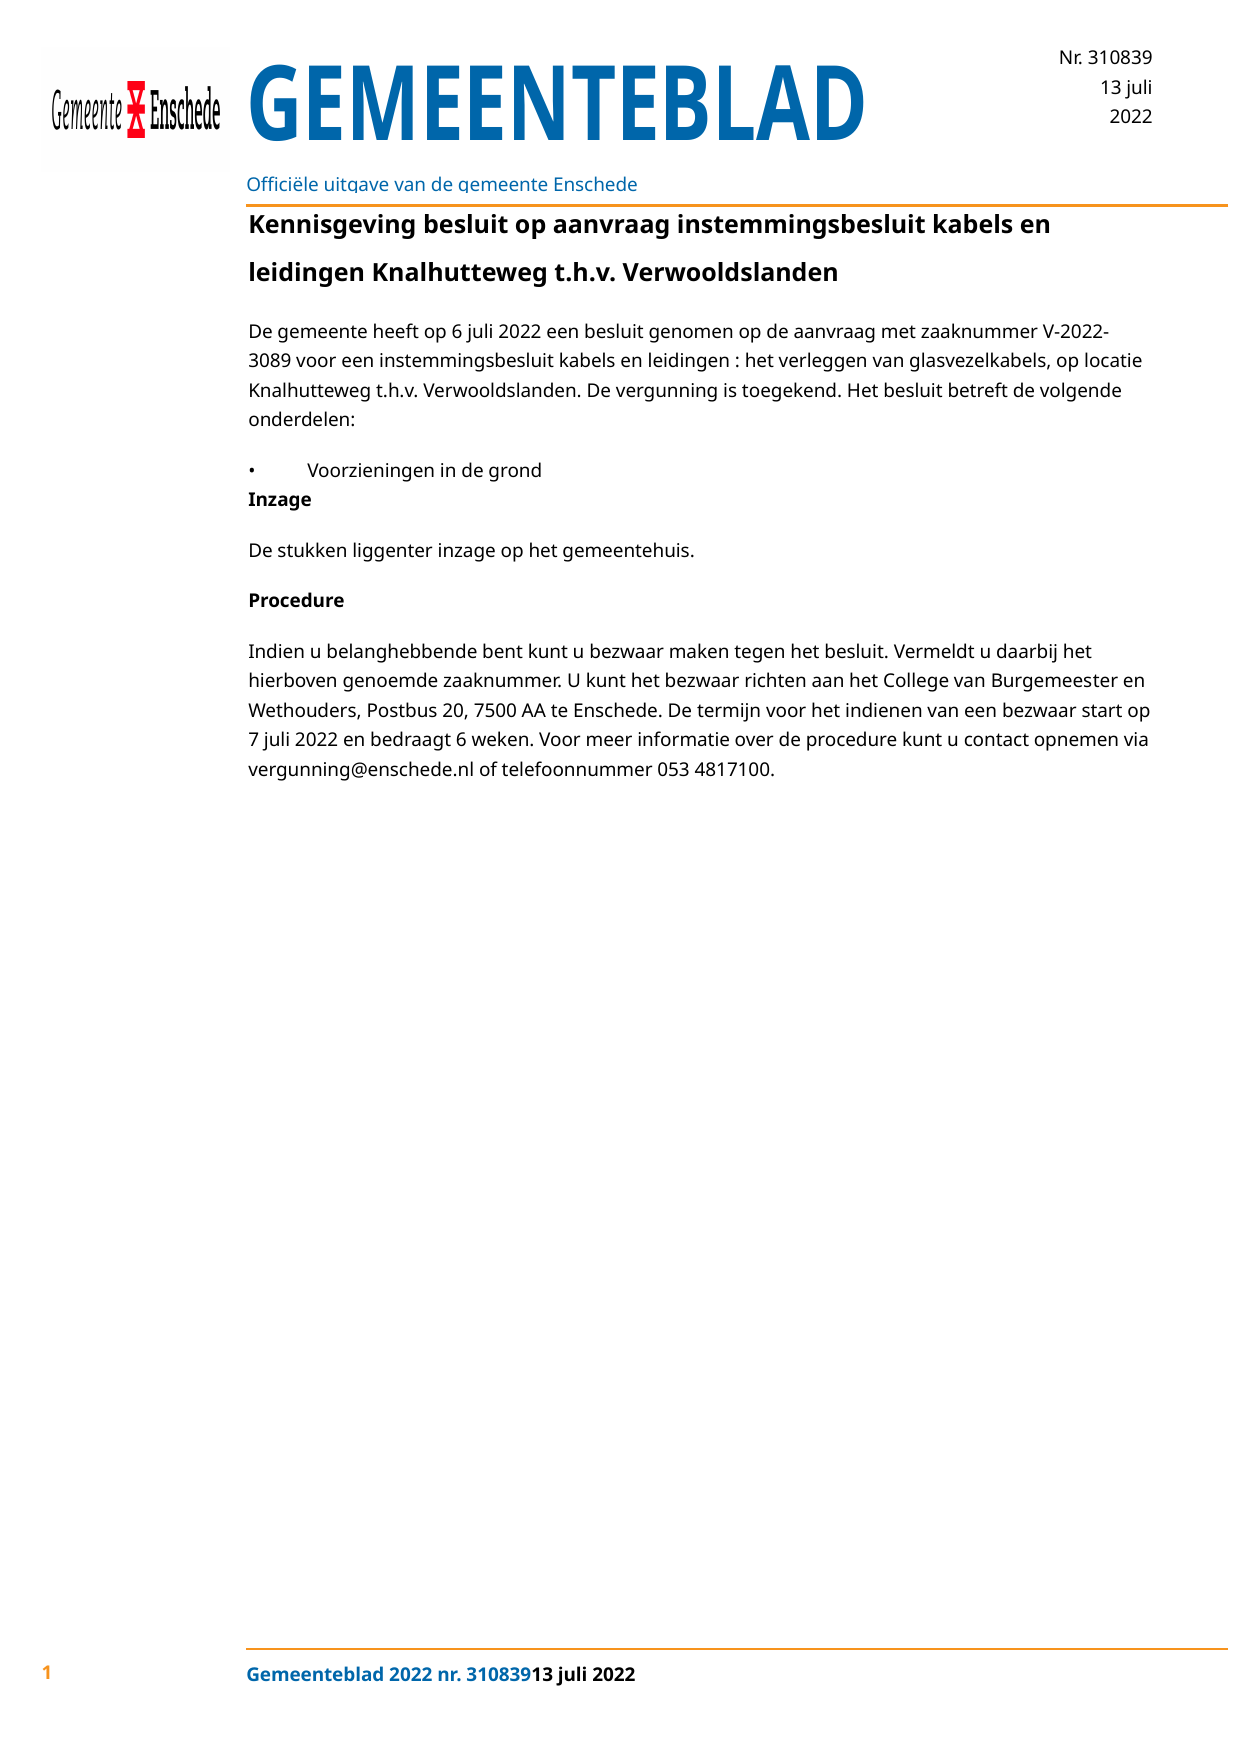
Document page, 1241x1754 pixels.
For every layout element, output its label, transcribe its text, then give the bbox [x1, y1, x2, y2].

text Indien u belanghebbende bent kunt u bezwaar maken tegen het besluit. Vermeldt u daarbij het hierboven genoemde zaaknummer. U kunt het bezwaar richten aan het College van Burgemees­ter en Wethouders, Postbus 20, 7500 AA te Enschede. De termijn voor het indienen van een bezwaar start op 7 juli 2022 en bedraagt 6 weken. Voor meer informatie over de procedure kunt u contact opnemen via vergunning@enschede.nl of telefoonnummer 053 4817100. [248, 638, 1152, 782]
list Voorzieningen in de grond [248, 457, 1152, 483]
text Procedure [248, 587, 1152, 613]
picture [41, 47, 231, 172]
text Kennisgeving besluit op aanvraag instemmingsbesluit kabels en leidingen Knalhutteweg t.h.v. Verwooldslanden [248, 207, 1152, 288]
text Inzage [248, 487, 1152, 512]
text De gemeente heeft op 6 juli 2022 een besluit genomen op de aanvraag met zaaknummer V-2022-3089 voor een instemmingsbesluit kabels en leidingen : het verleggen van glasvezelkabels, op locatie Knalhutteweg t.h.v. Verwooldslanden. De vergunning is toegekend. Het besluit betreft de volgende onderdelen: [248, 318, 1152, 432]
text De stukken liggenter inzage op het gemeentehuis. [248, 537, 1152, 563]
